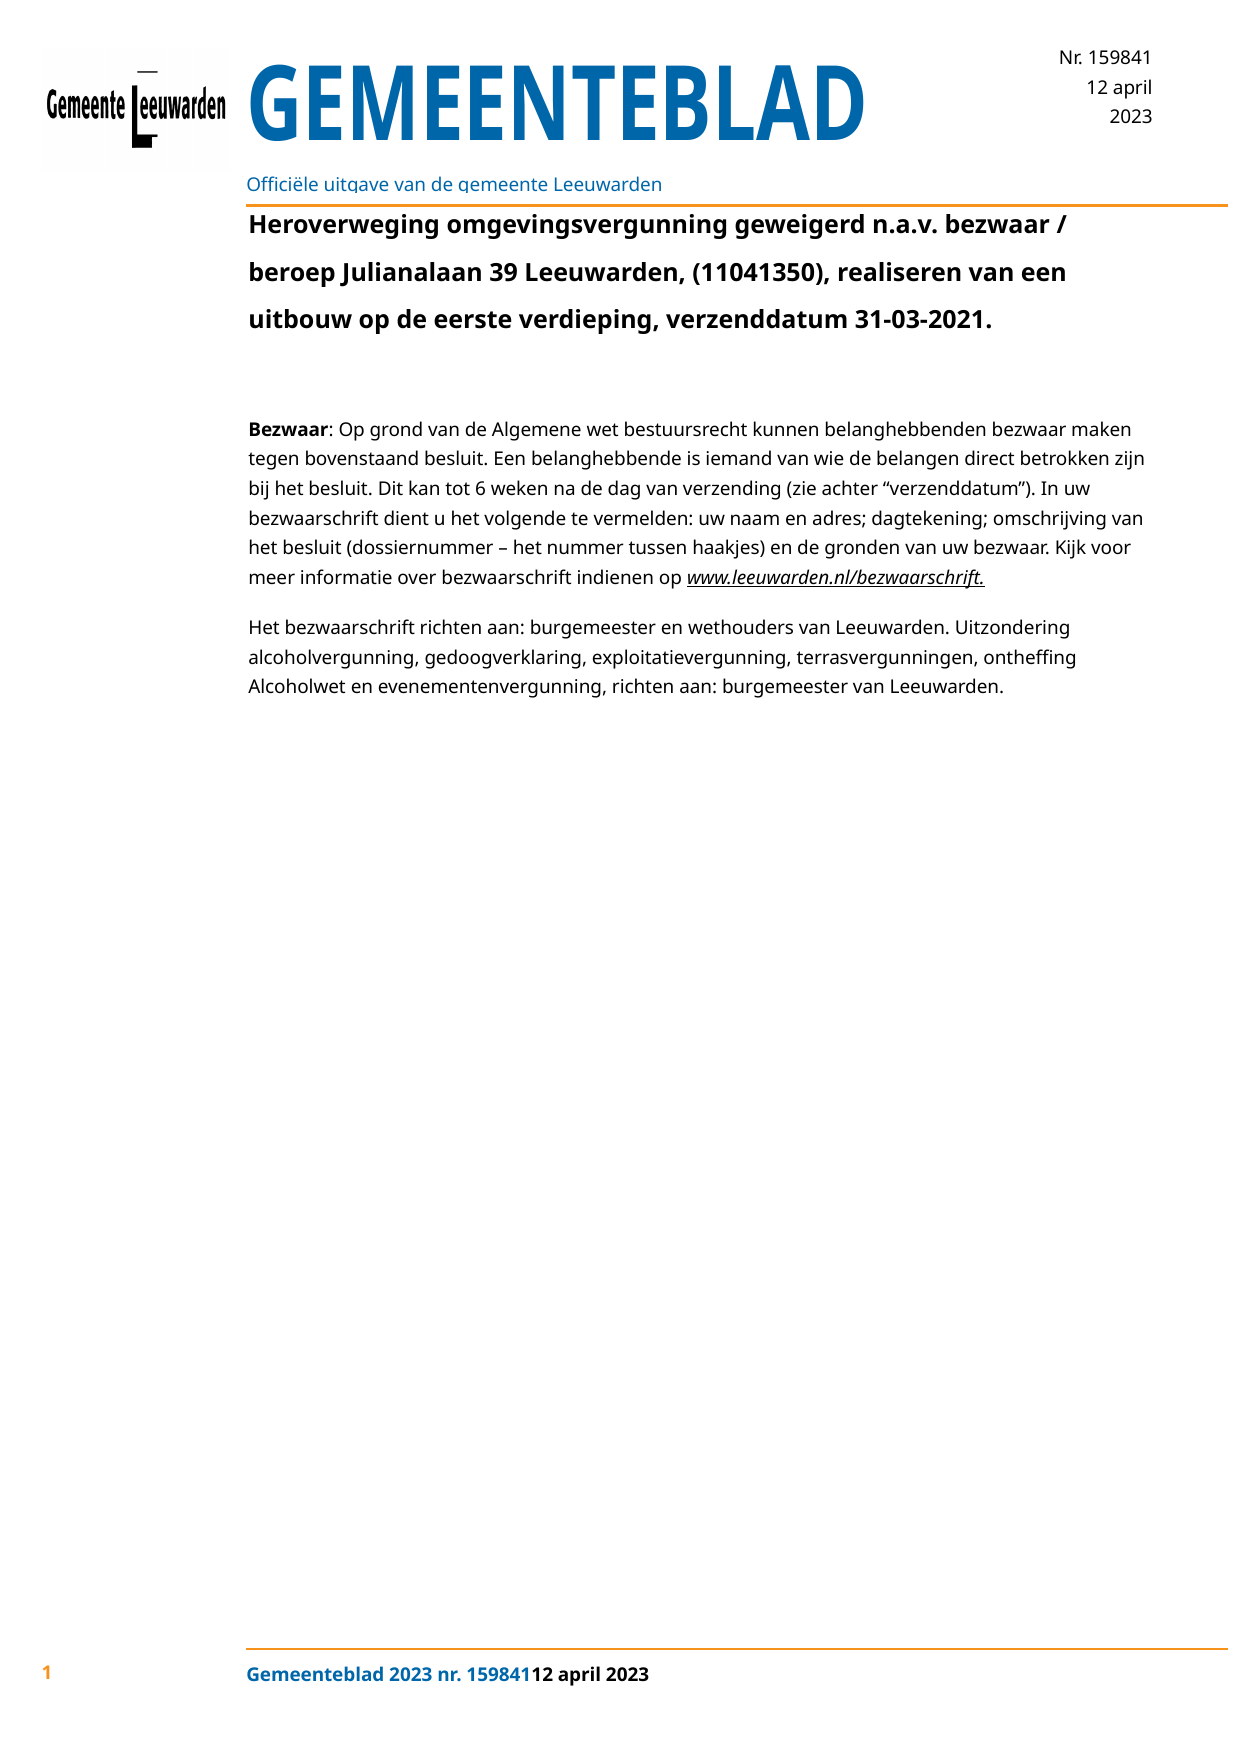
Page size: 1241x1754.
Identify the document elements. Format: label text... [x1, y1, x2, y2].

text Het bezwaarschrift richten aan: burgemeester en wethouders van Leeuwarden. Uitzondering alcoholvergunning, gedoogverklaring, exploitatievergunning, terrasvergunningen, ontheffing Alcoholwet en evenementenvergunning, richten aan: burgemeester van Leeuwarden. [248, 614, 1152, 699]
picture [41, 47, 231, 172]
text Heroverweging omgevingsvergunning geweigerd n.a.v. bezwaar / beroep Julianalaan 39 Leeuwarden, (11041350), realiseren van een uitbouw op de eerste verdieping, verzenddatum 31-03-2021. [248, 207, 1152, 336]
text Bezwaar: Op grond van de Algemene wet bestuursrecht kunnen belanghebbenden bezwaar maken tegen bovenstaand besluit. Een belanghebbende is iemand van wie de belangen direct betrokken zijn bij het besluit. Dit kan tot 6 weken na de dag van verzending (zie achter “verzenddatum”). In uw bezwaarschrift dient u het volgende te vermelden: uw naam en adres; dagtekening; omschrijving van het besluit (dossiernummer – het nummer tussen haakjes) en de gronden van uw bezwaar. Kijk voor meer informatie over bezwaarschrift indienen op www.leeuwarden.nl/bezwaarschrift. [248, 416, 1152, 589]
